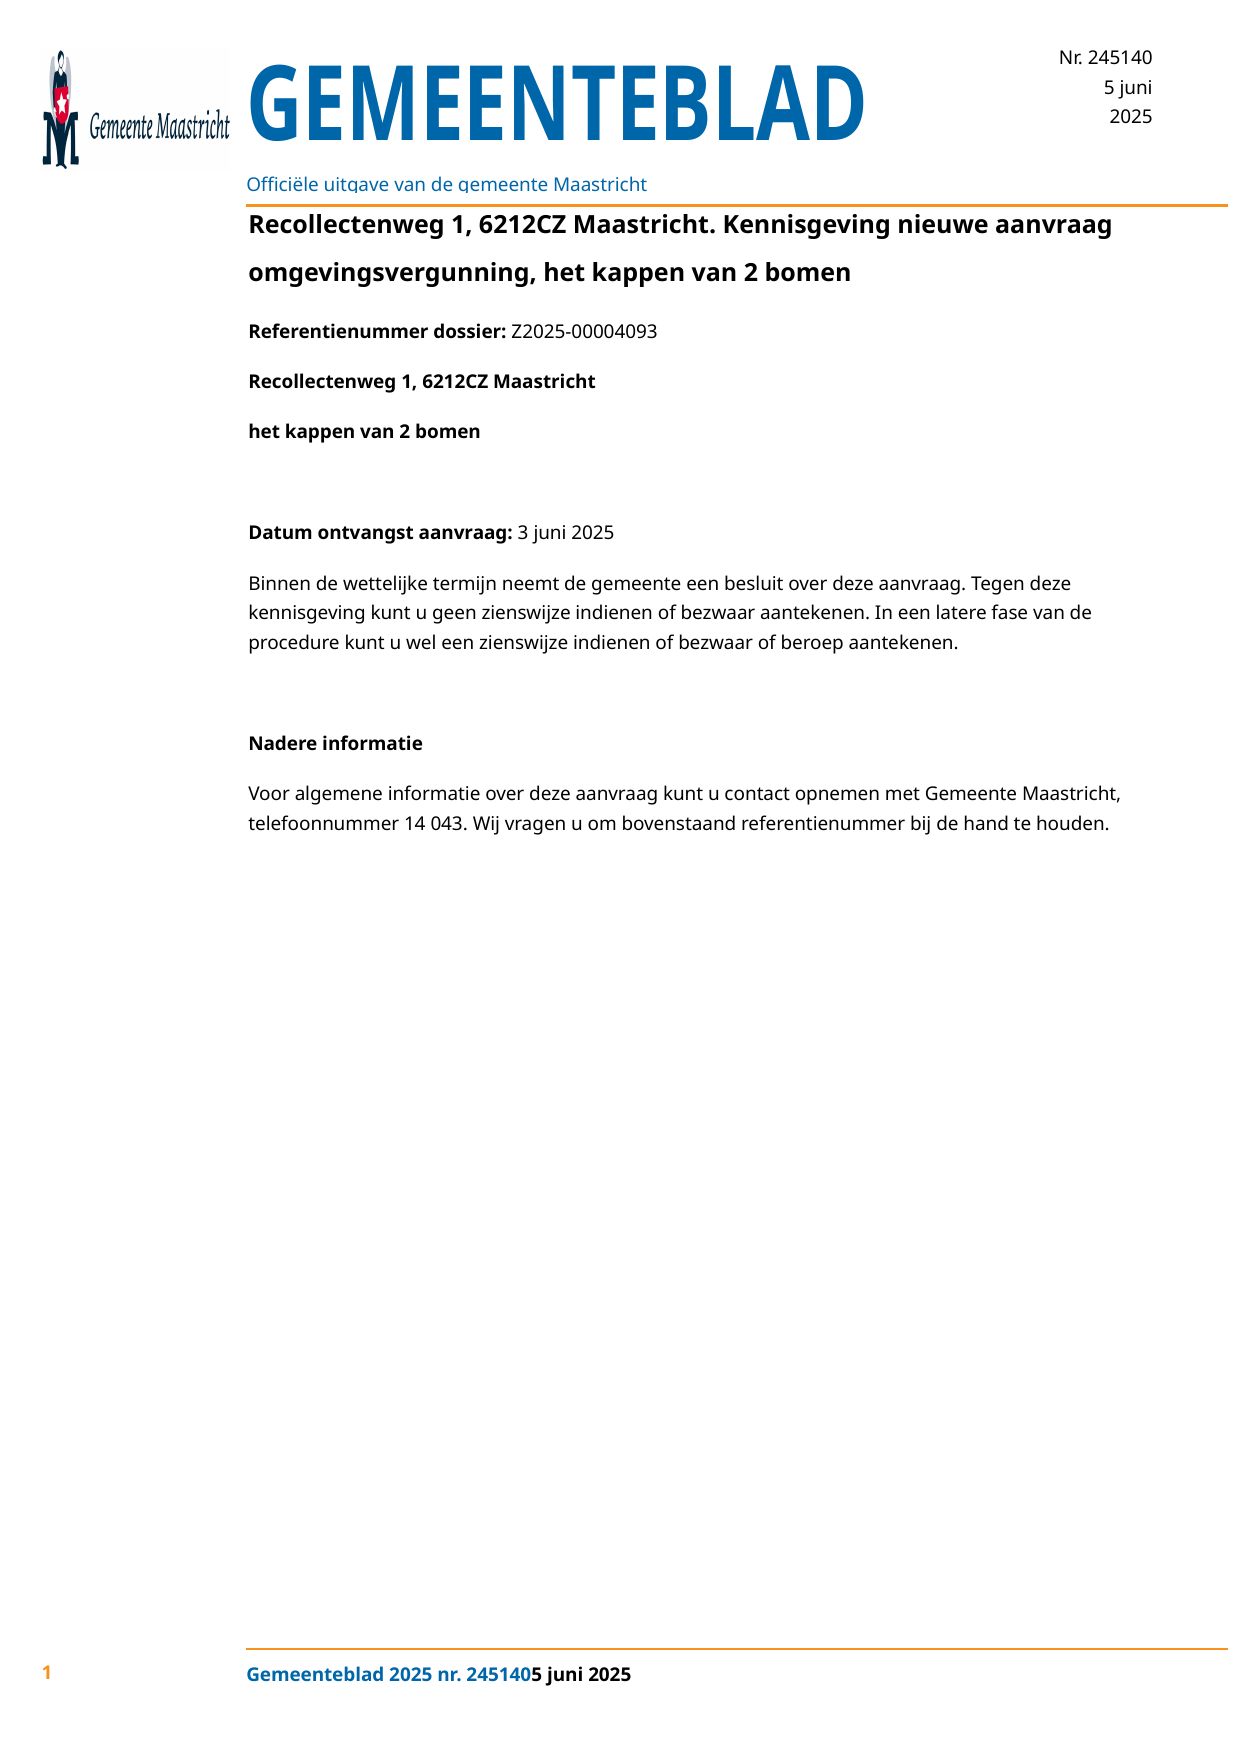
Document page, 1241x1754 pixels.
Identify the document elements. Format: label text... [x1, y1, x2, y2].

picture [41, 47, 231, 172]
text het kappen van 2 bomen [248, 419, 1152, 444]
text Referentienummer dossier: Z2025-00004093 [248, 318, 1152, 344]
text Datum ontvangst aanvraag: 3 juni 2025 [248, 519, 1152, 545]
text Recollectenweg 1, 6212CZ Maastricht. Kennisgeving nieuwe aanvraag omgevingsvergunning, het kappen van 2 bomen [248, 207, 1152, 288]
text Binnen de wettelijke termijn neemt de gemeente een besluit over deze aanvraag. Tegen deze kennisgeving kunt u geen zienswijze indienen of bezwaar aantekenen. In een latere fase van de procedure kunt u wel een zienswijze indienen of bezwaar of beroep aantekenen. [248, 570, 1152, 655]
text Recollectenweg 1, 6212CZ Maastricht [248, 368, 1152, 394]
text Nadere informatie [248, 730, 1152, 756]
text Voor algemene informatie over deze aanvraag kunt u contact opnemen met Gemeente Maastricht, telefoonnummer 14 043. Wij vragen u om bovenstaand referentienummer bij de hand te houden. [248, 780, 1152, 836]
